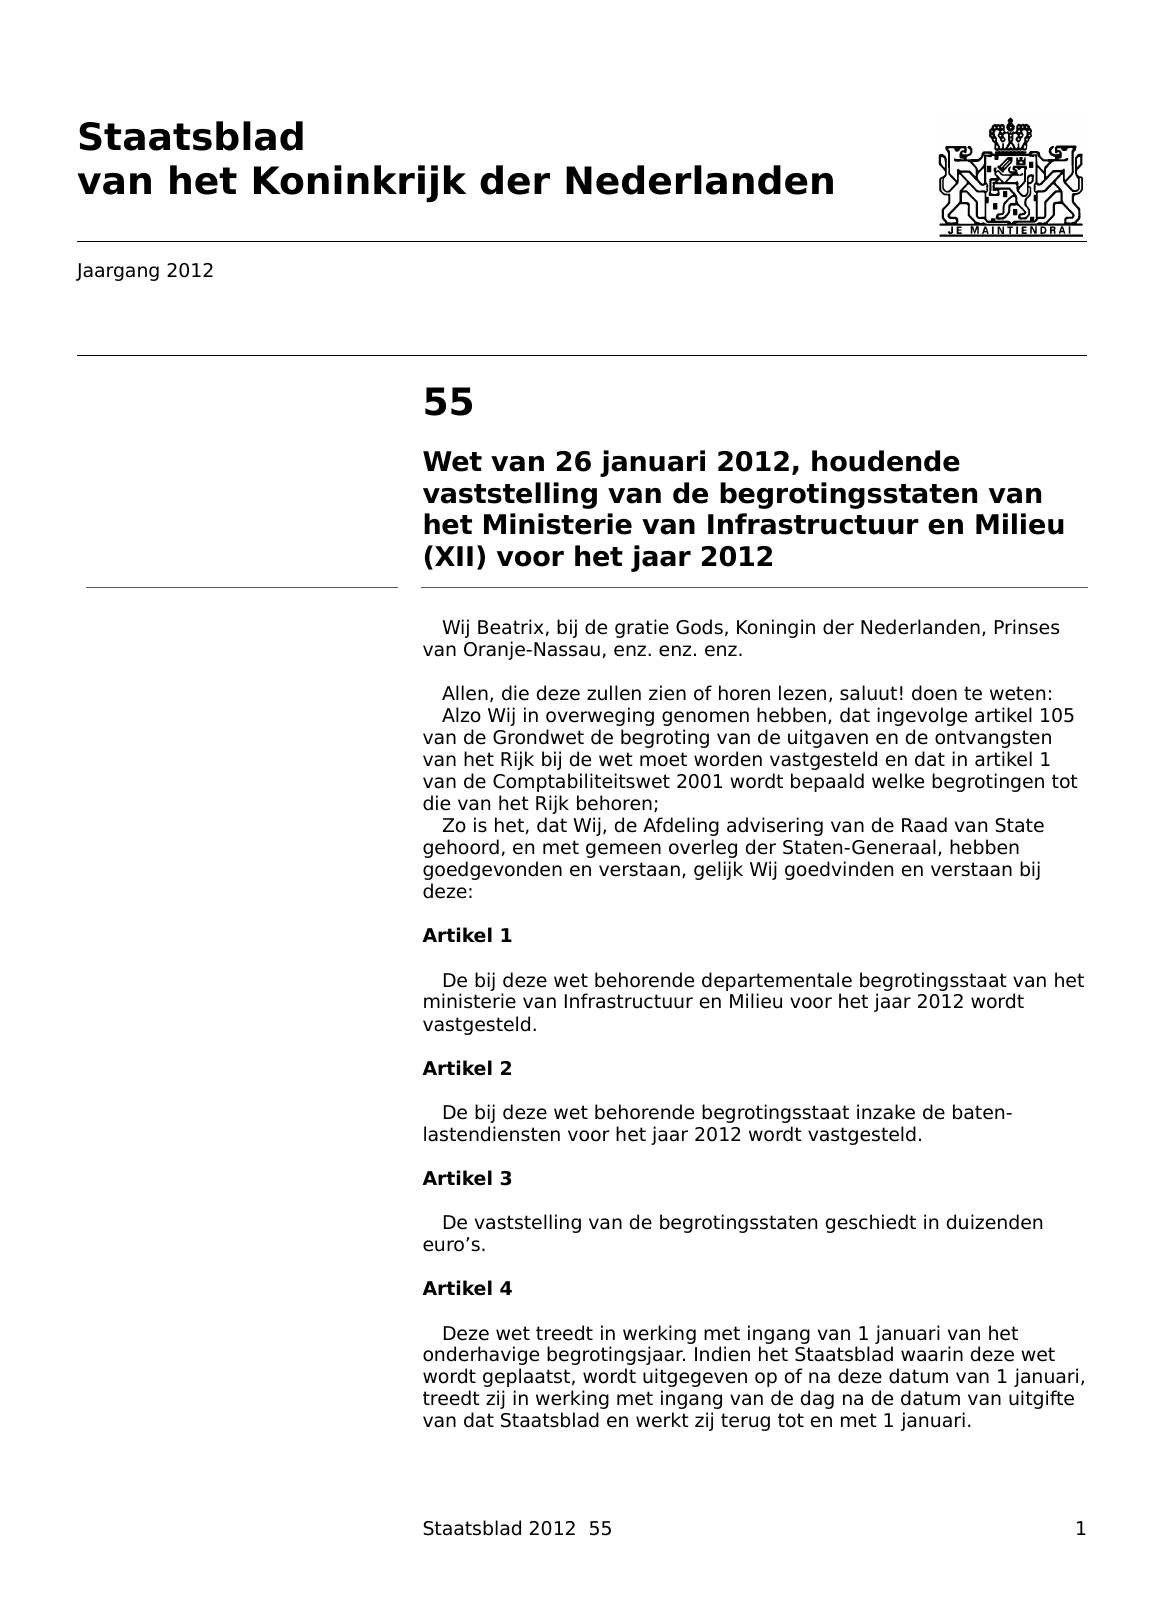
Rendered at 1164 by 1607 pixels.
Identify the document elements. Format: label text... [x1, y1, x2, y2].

subtitle Artikel 4 [422, 1278, 1087, 1300]
text De bij deze wet behorende departementale begrotingsstaat van het ministerie van Infrastructuur en Milieu voor het jaar 2012 wordt vastgesteld. [422, 969, 1087, 1035]
subtitle Artikel 1 [422, 925, 1087, 947]
table_cell Jaargang 2012 [77, 242, 1087, 355]
subtitle Artikel 2 [422, 1058, 1087, 1079]
table_header [886, 100, 1087, 241]
text Allen, die deze zullen zien of horen lezen, saluut! doen te weten: [422, 683, 1087, 705]
picture [936, 115, 1087, 240]
subtitle 55 [422, 381, 1087, 424]
text Deze wet treedt in werking met ingang van 1 januari van het onderhavige begrotingsjaar. Indien het Staatsblad waarin deze wet wordt geplaatst, wordt uitgegeven op of na deze datum van 1 januari, treedt zij in werking met ingang van de dag na de datum van uitgifte van dat Staatsblad en werkt zij terug tot en met 1 januari. [422, 1322, 1087, 1432]
text Wet van 26 januari 2012, houdende vaststelling van de begrotingsstaten van het Ministerie van Infrastructuur en Milieu (XII) voor het jaar 2012 [422, 447, 1087, 573]
text Alzo Wij in overweging genomen hebben, dat ingevolge artikel 105 van de Grondwet de begroting van de uitgaven en de ontvangsten van het Rijk bij de wet moet worden vastgesteld en dat in artikel 1 van de Comptabiliteitswet 2001 wordt bepaald welke begrotingen tot die van het Rijk behoren; [422, 705, 1087, 815]
text Zo is het, dat Wij, de Afdeling advisering van de Raad van State gehoord, en met gemeen overleg der Staten-Generaal, hebben goedgevonden en verstaan, gelijk Wij goedvinden en verstaan bij deze: [422, 815, 1087, 903]
text Wij Beatrix, bij de gratie Gods, Koningin der Nederlanden, Prinses van Oranje-Nassau, enz. enz. enz. [422, 617, 1087, 661]
text De bij deze wet behorende begrotingsstaat inzake de baten-lastendiensten voor het jaar 2012 wordt vastgesteld. [422, 1102, 1087, 1146]
text De vaststelling van de begrotingsstaten geschiedt in duizenden euro’s. [422, 1212, 1087, 1256]
table_header Staatsblad van het Koninkrijk der Nederlanden [77, 100, 886, 241]
subtitle Artikel 3 [422, 1168, 1087, 1190]
